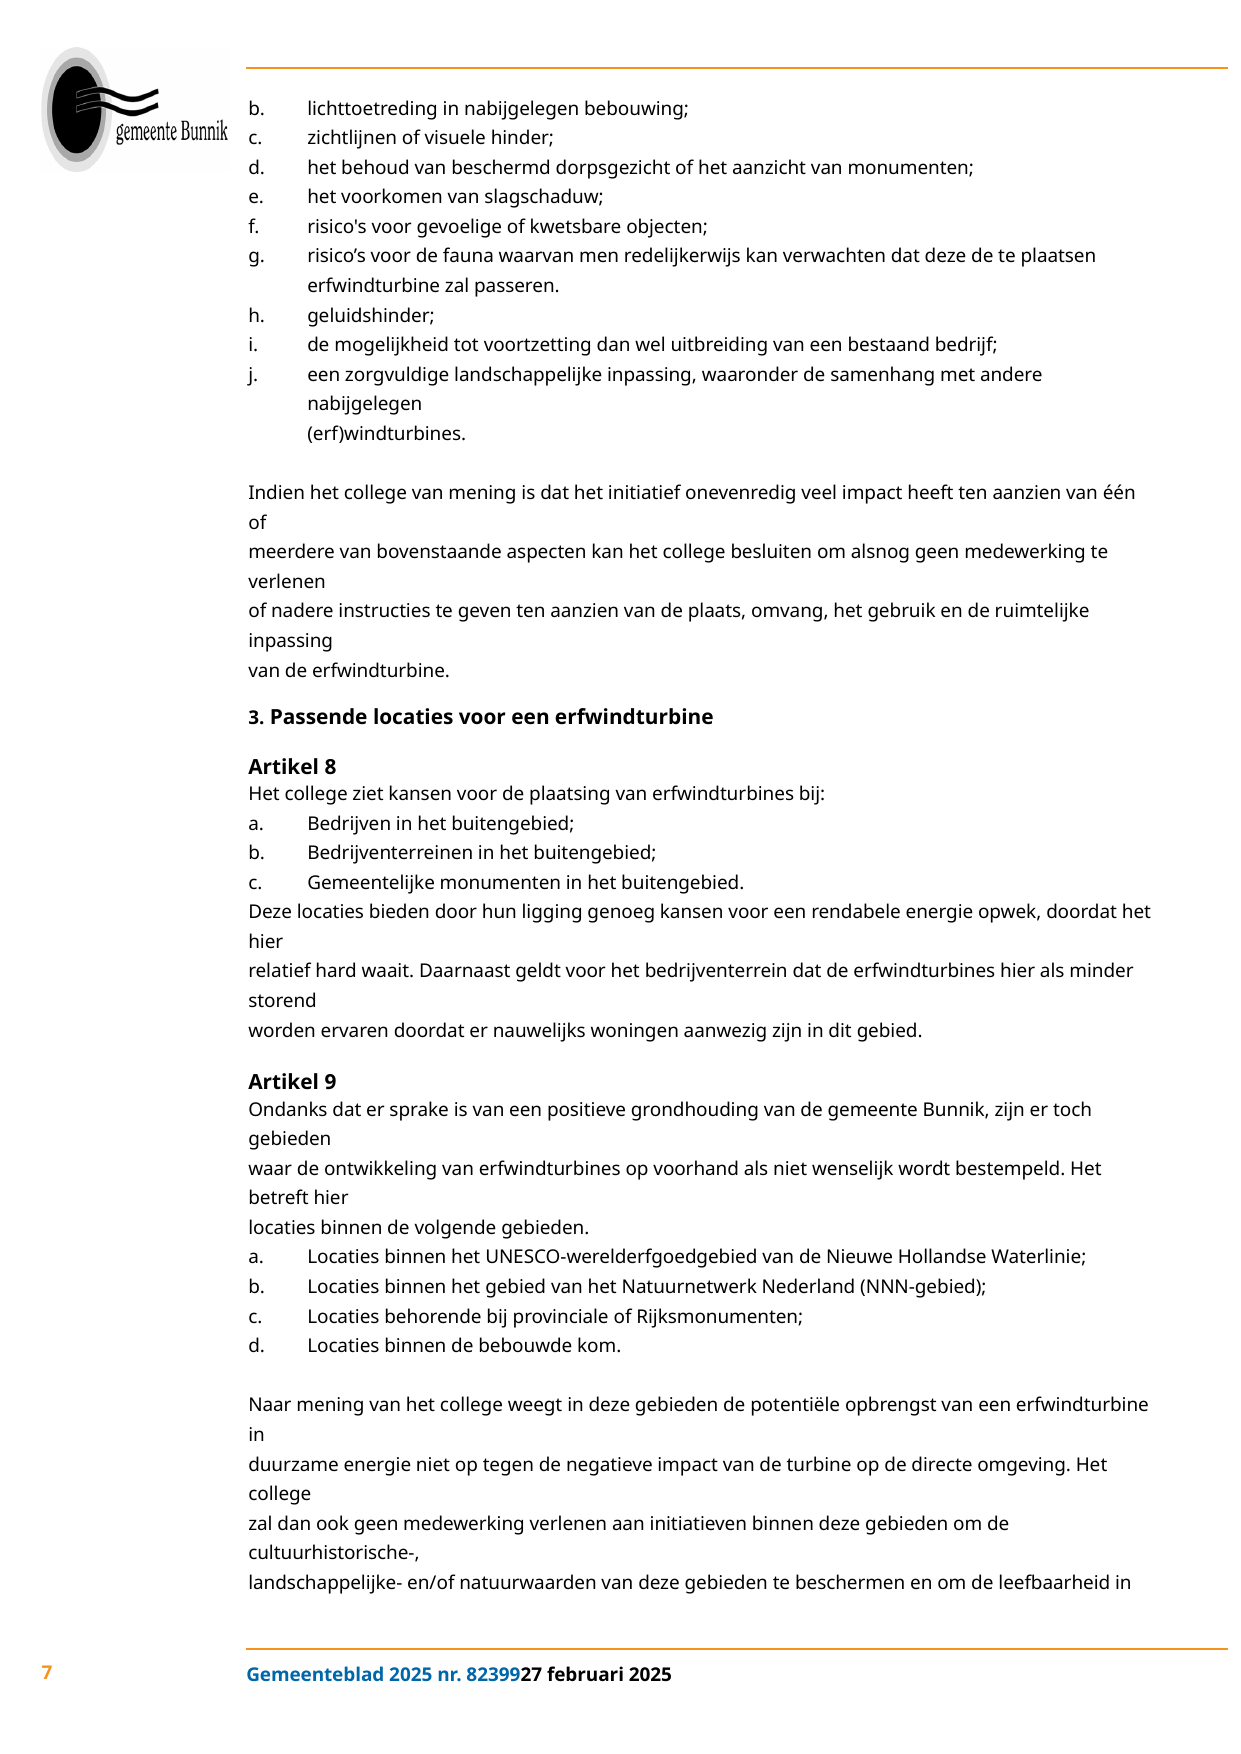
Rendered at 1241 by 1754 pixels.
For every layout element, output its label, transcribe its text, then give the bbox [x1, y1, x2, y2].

text meerdere van bovenstaande aspecten kan het college besluiten om alsnog geen medewerking te verlenen [248, 538, 1152, 594]
text Ondanks dat er sprake is van een positieve grondhouding van de gemeente Bunnik, zijn er toch gebieden [248, 1096, 1152, 1151]
list zichtlijnen of visuele hinder; [248, 124, 1152, 150]
list Locaties behorende bij provinciale of Rijksmonumenten; [248, 1303, 1152, 1328]
list Locaties binnen het gebied van het Natuurnetwerk Nederland (NNN-gebied); [248, 1273, 1152, 1299]
list Locaties binnen het UNESCO-werelderfgoedgebied van de Nieuwe Hollandse Waterlinie; [248, 1244, 1152, 1269]
list Bedrijven in het buitengebied; [248, 810, 1152, 836]
text Artikel 9 [248, 1067, 1152, 1096]
text van de erfwindturbine. [248, 657, 1152, 683]
text of nadere instructies te geven ten aanzien van de plaats, omvang, het gebruik en de ruimtelijke inpassing [248, 598, 1152, 653]
list het behoud van beschermd dorpsgezicht of het aanzicht van monumenten; [248, 154, 1152, 180]
list de mogelijkheid tot voortzetting dan wel uitbreiding van een bestaand bedrijf; [248, 331, 1152, 357]
text relatief hard waait. Daarnaast geldt voor het bedrijventerrein dat de erfwindturbines hier als minder storend [248, 958, 1152, 1013]
text 3. Passende locaties voor een erfwindturbine [248, 702, 1152, 731]
list geluidshinder; [248, 302, 1152, 328]
text locaties binnen de volgende gebieden. [248, 1214, 1152, 1240]
text Naar mening van het college weegt in deze gebieden de potentiële opbrengst van een erfwindturbine in [248, 1392, 1152, 1447]
text zal dan ook geen medewerking verlenen aan initiatieven binnen deze gebieden om de cultuurhistorische-, [248, 1510, 1152, 1565]
list risico’s voor de fauna waarvan men redelijkerwijs kan verwachten dat deze de te plaatsen [248, 243, 1152, 268]
list Gemeentelijke monumenten in het buitengebied. [248, 869, 1152, 895]
text duurzame energie niet op tegen de negatieve impact van de turbine op de directe omgeving. Het college [248, 1451, 1152, 1506]
text Artikel 8 [248, 752, 1152, 780]
picture [41, 47, 231, 172]
text waar de ontwikkeling van erfwindturbines op voorhand als niet wenselijk wordt bestempeld. Het betreft hier [248, 1155, 1152, 1210]
text Deze locaties bieden door hun ligging genoeg kansen voor een rendabele energie opwek, doordat het hier [248, 898, 1152, 954]
list risico's voor gevoelige of kwetsbare objecten; [248, 213, 1152, 239]
list een zorgvuldige landschappelijke inpassing, waaronder de samenhang met andere nabijgelegen [248, 361, 1152, 416]
list (erf)windturbines. [248, 420, 1152, 446]
text Indien het college van mening is dat het initiatief onevenredig veel impact heeft ten aanzien van één of [248, 479, 1152, 535]
list lichttoetreding in nabijgelegen bebouwing; [248, 95, 1152, 121]
list Bedrijventerreinen in het buitengebied; [248, 839, 1152, 865]
list erfwindturbine zal passeren. [248, 272, 1152, 298]
text landschappelijke- en/of natuurwaarden van deze gebieden te beschermen en om de leefbaarheid in [248, 1569, 1152, 1595]
list het voorkomen van slagschaduw; [248, 183, 1152, 209]
list Locaties binnen de bebouwde kom. [248, 1332, 1152, 1358]
text worden ervaren doordat er nauwelijks woningen aanwezig zijn in dit gebied. [248, 1017, 1152, 1043]
text Het college ziet kansen voor de plaatsing van erfwindturbines bij: [248, 780, 1152, 806]
